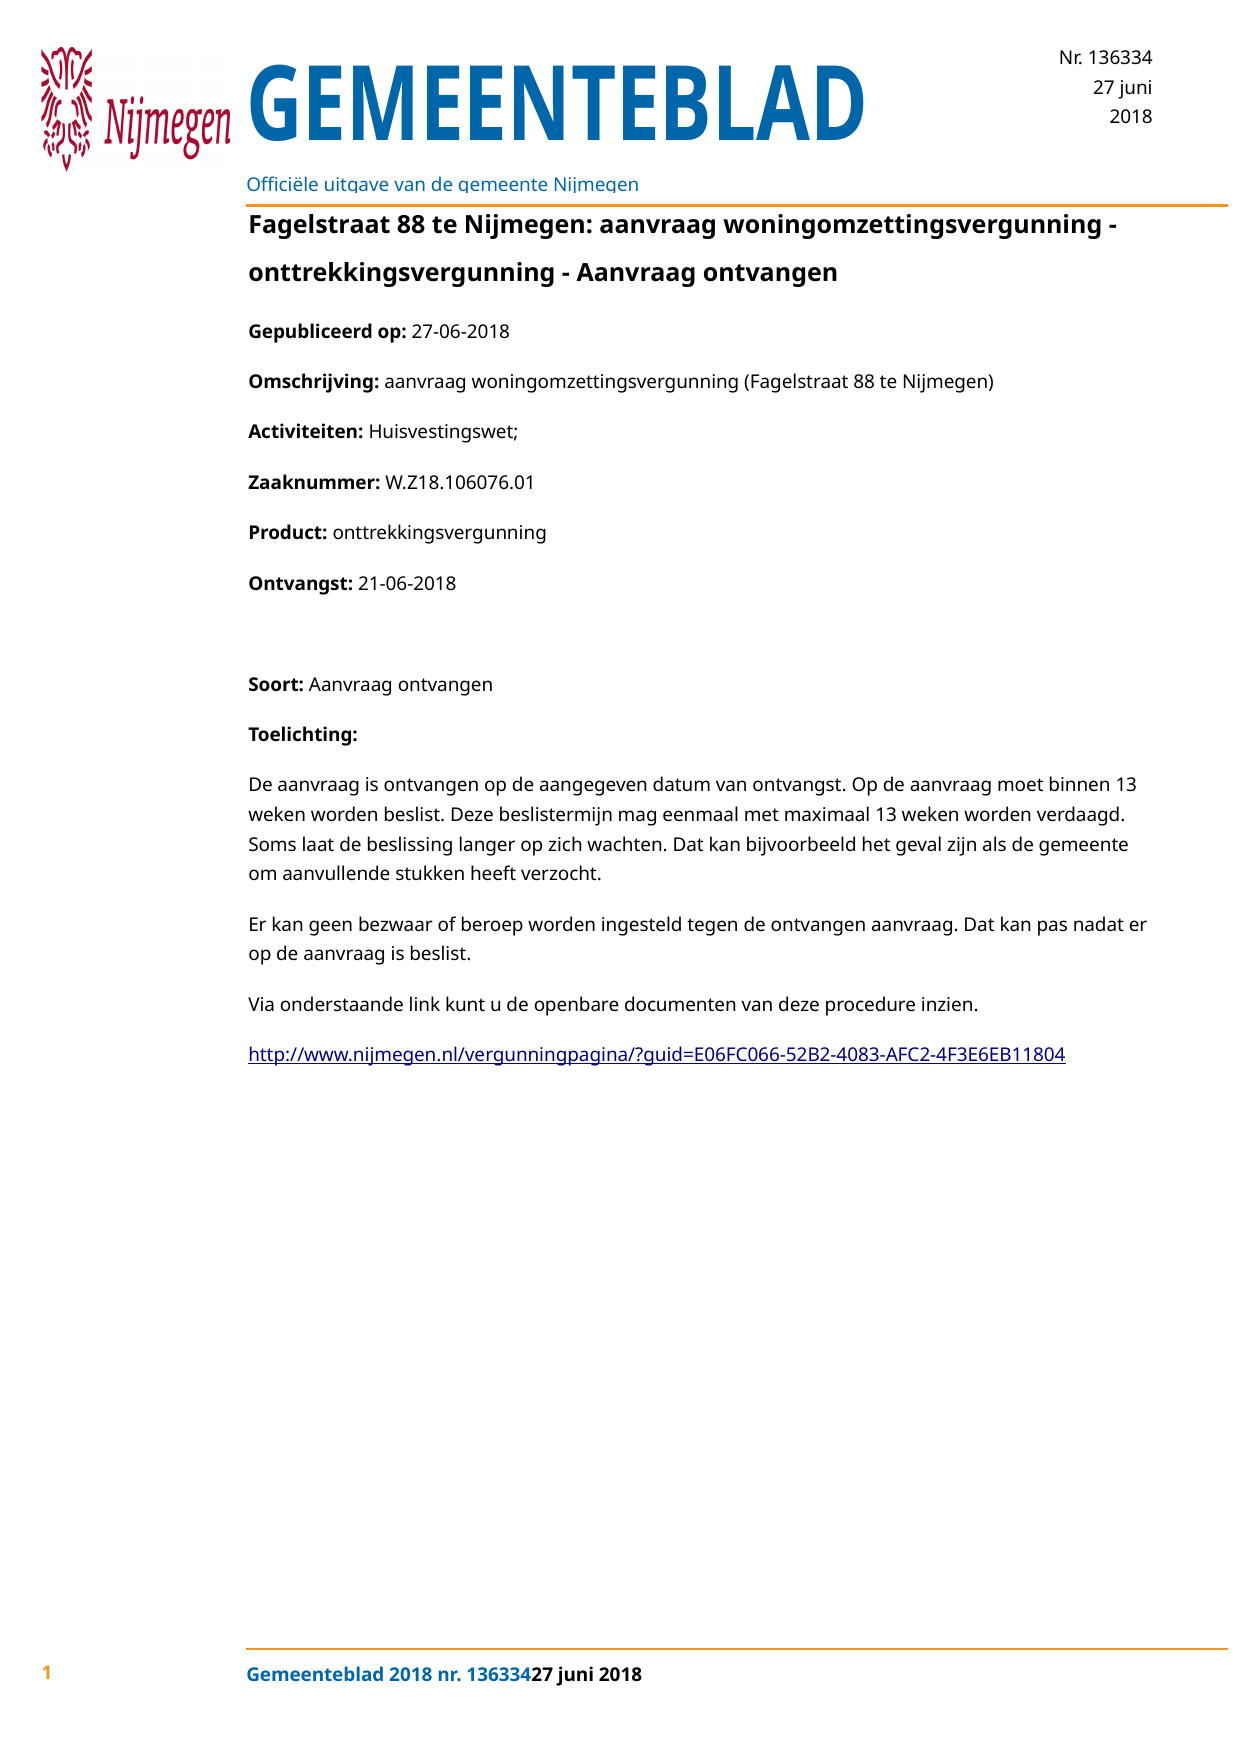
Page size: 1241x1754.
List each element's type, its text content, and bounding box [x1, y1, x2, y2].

text De aanvraag is ontvangen op de aangegeven datum van ontvangst. Op de aanvraag moet binnen 13 weken worden beslist. Deze beslistermijn mag eenmaal met maximaal 13 weken worden verdaagd. Soms laat de beslissing langer op zich wachten. Dat kan bijvoorbeeld het geval zijn als de gemeente om aanvullende stukken heeft verzocht. [248, 772, 1152, 886]
text Zaaknummer: W.Z18.106076.01 [248, 469, 1152, 495]
text Gepubliceerd op: 27-06-2018 [248, 318, 1152, 344]
picture [41, 47, 231, 172]
text Er kan geen bezwaar of beroep worden ingesteld tegen de ontvangen aanvraag. Dat kan pas nadat er op de aanvraag is beslist. [248, 911, 1152, 966]
text http://www.nijmegen.nl/vergunningpagina/?guid=E06FC066-52B2-4083-AFC2-4F3E6EB11804 [248, 1041, 1152, 1067]
text Soort: Aanvraag ontvangen [248, 671, 1152, 697]
text Fagelstraat 88 te Nijmegen: aanvraag woningomzettingsvergunning - onttrekkingsvergunning - Aanvraag ontvangen [248, 207, 1152, 288]
text Activiteiten: Huisvestingswet; [248, 419, 1152, 444]
text Ontvangst: 21-06-2018 [248, 570, 1152, 596]
text Product: onttrekkingsvergunning [248, 519, 1152, 545]
text Omschrijving: aanvraag woningomzettingsvergunning (Fagelstraat 88 te Nijmegen) [248, 368, 1152, 394]
text Toelichting: [248, 721, 1152, 747]
text Via onderstaande link kunt u de openbare documenten van deze procedure inzien. [248, 991, 1152, 1017]
